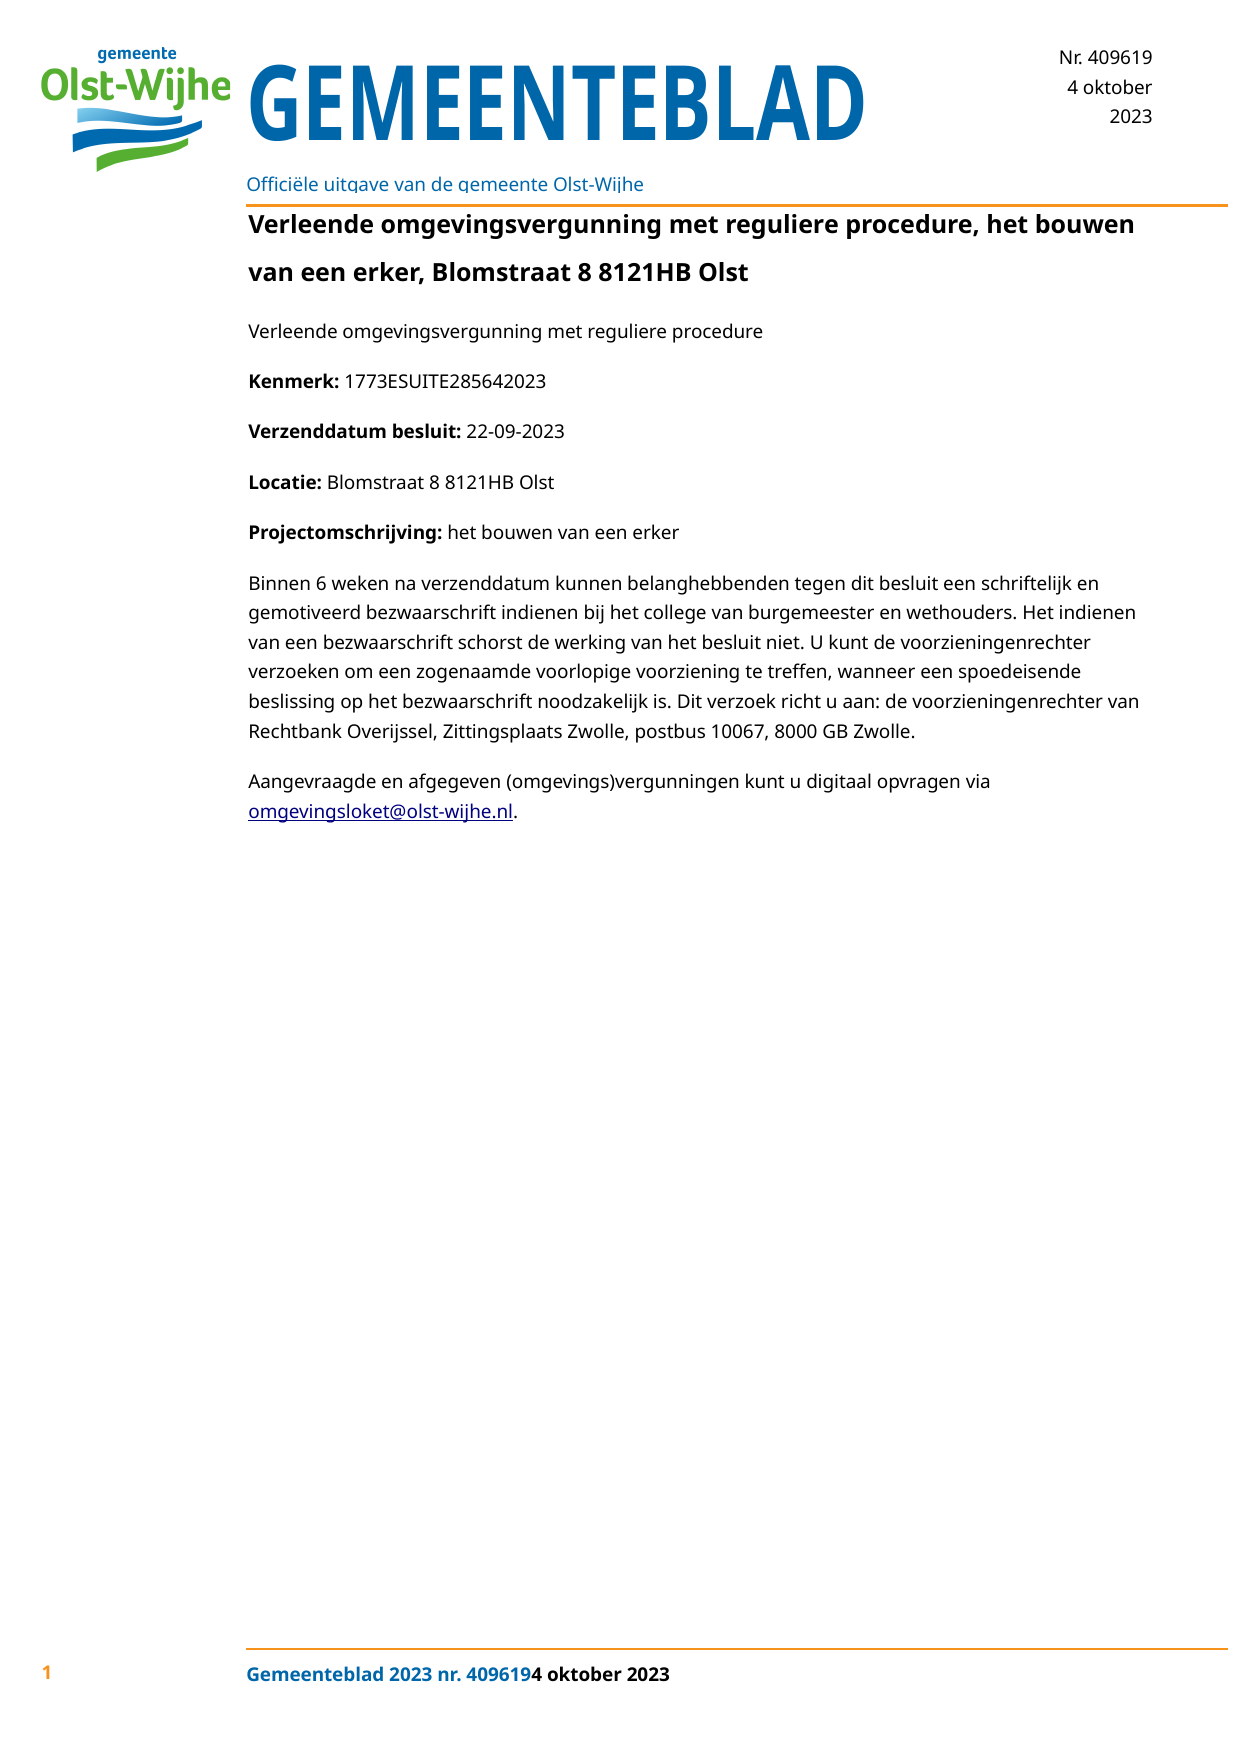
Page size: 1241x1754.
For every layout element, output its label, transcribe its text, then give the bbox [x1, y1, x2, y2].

picture [41, 47, 231, 172]
text Projectomschrijving: het bouwen van een erker [248, 519, 1152, 545]
text Verleende omgevingsvergunning met reguliere procedure, het bouwen van een erker, Blomstraat 8 8121HB Olst [248, 207, 1152, 288]
text Verzenddatum besluit: 22-09-2023 [248, 419, 1152, 444]
text Locatie: Blomstraat 8 8121HB Olst [248, 469, 1152, 495]
text Aangevraagde en afgegeven (omgevings)vergunningen kunt u digitaal opvragen via omgevingsloket@olst-wijhe.nl. [248, 768, 1152, 824]
text Verleende omgevingsvergunning met reguliere procedure [248, 318, 1152, 344]
text Binnen 6 weken na verzenddatum kunnen belanghebbenden tegen dit besluit een schriftelijk en gemotiveerd bezwaarschrift indienen bij het college van burgemeester en wethouders. Het indienen van een bezwaarschrift schorst de werking van het besluit niet. U kunt de voorzieningenrechter verzoeken om een zogenaamde voorlopige voorziening te treffen, wanneer een spoedeisende beslissing op het bezwaarschrift noodzakelijk is. Dit verzoek richt u aan: de voorzieningenrechter van Rechtbank Overijssel, Zittingsplaats Zwolle, postbus 10067, 8000 GB Zwolle. [248, 570, 1152, 744]
text Kenmerk: 1773ESUITE285642023 [248, 368, 1152, 394]
